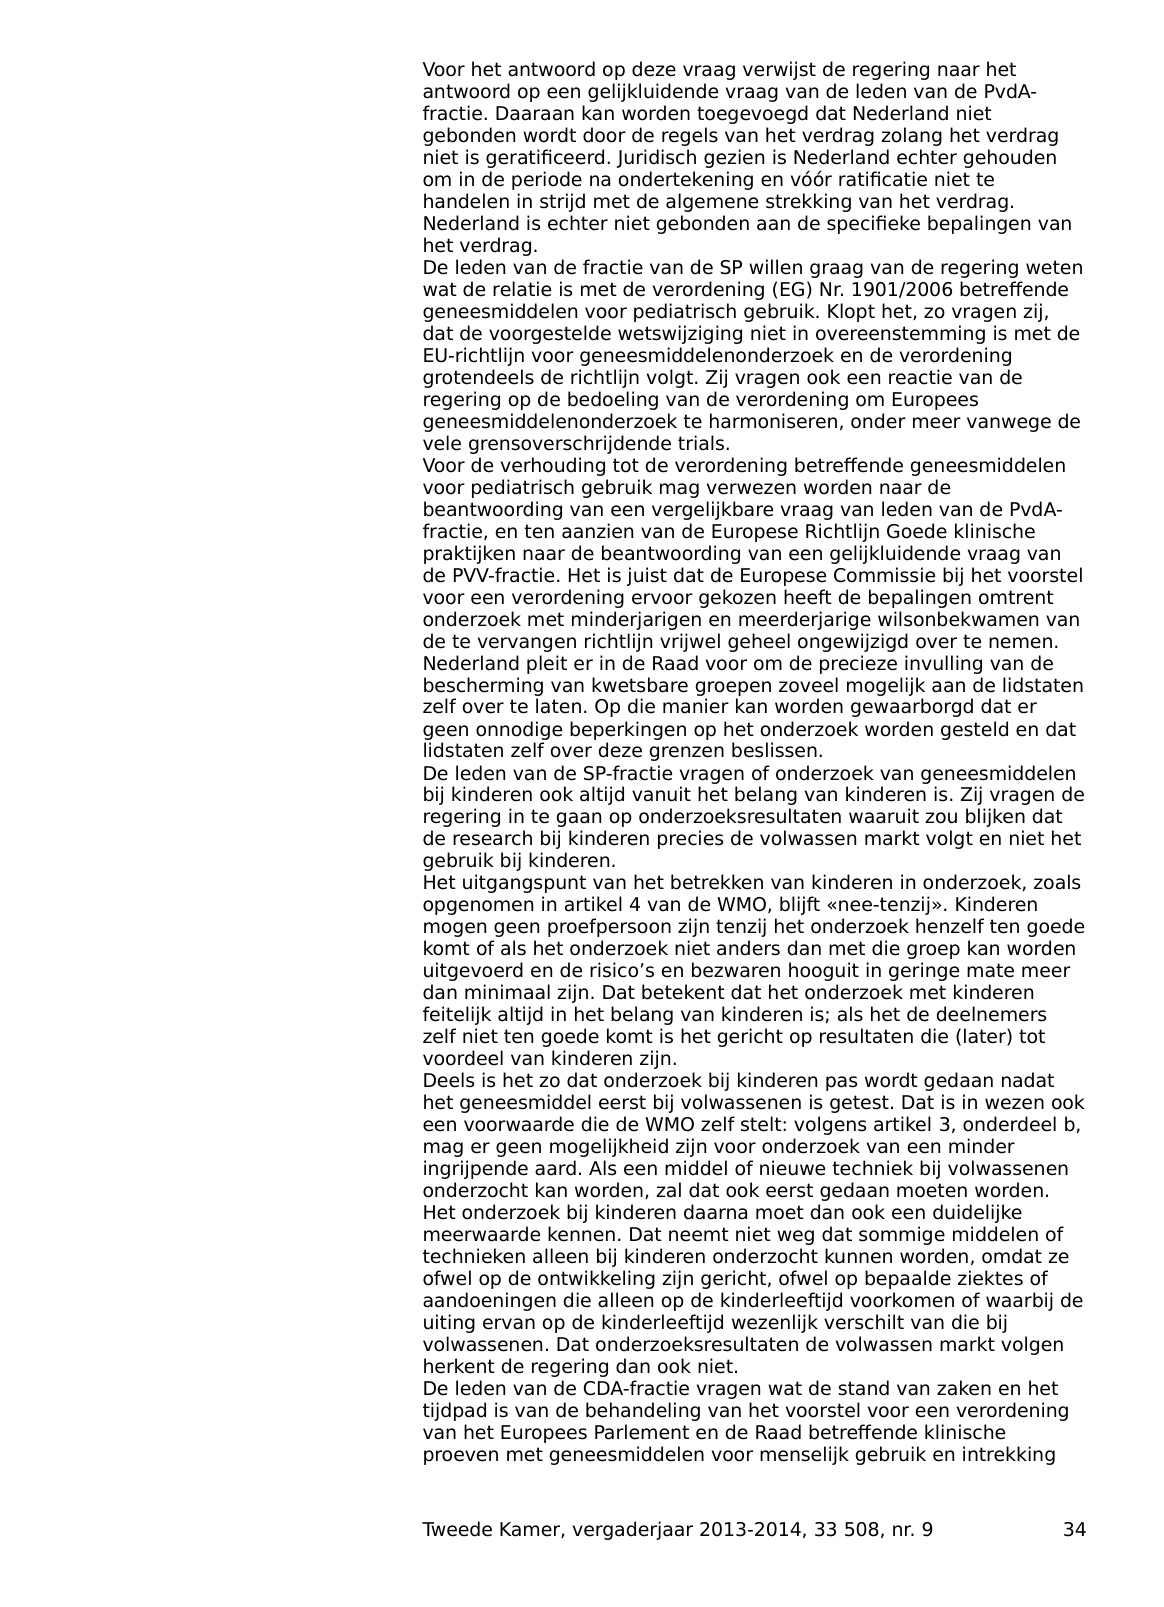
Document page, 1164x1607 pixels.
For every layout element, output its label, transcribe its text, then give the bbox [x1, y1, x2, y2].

text Voor het antwoord op deze vraag verwijst de regering naar het antwoord op een gelijkluidende vraag van de leden van de PvdA-fractie. Daaraan kan worden toegevoegd dat Nederland niet gebonden wordt door de regels van het verdrag zolang het verdrag niet is geratificeerd. Juridisch gezien is Nederland echter gehouden om in de periode na ondertekening en vóór ratificatie niet te handelen in strijd met de algemene strekking van het verdrag. Nederland is echter niet gebonden aan de specifieke bepalingen van het verdrag. [422, 59, 1087, 257]
text Deels is het zo dat onderzoek bij kinderen pas wordt gedaan nadat het geneesmiddel eerst bij volwassenen is getest. Dat is in wezen ook een voorwaarde die de WMO zelf stelt: volgens artikel 3, onderdeel b, mag er geen mogelijkheid zijn voor onderzoek van een minder ingrijpende aard. Als een middel of nieuwe techniek bij volwassenen onderzocht kan worden, zal dat ook eerst gedaan moeten worden. Het onderzoek bij kinderen daarna moet dan ook een duidelijke meerwaarde kennen. Dat neemt niet weg dat sommige middelen of technieken alleen bij kinderen onderzocht kunnen worden, omdat ze ofwel op de ontwikkeling zijn gericht, ofwel op bepaalde ziektes of aandoeningen die alleen op de kinderleeftijd voorkomen of waarbij de uiting ervan op de kinderleeftijd wezenlijk verschilt van die bij volwassenen. Dat onderzoeksresultaten de volwassen markt volgen herkent de regering dan ook niet. [422, 1070, 1087, 1378]
text De leden van de SP-fractie vragen of onderzoek van geneesmiddelen bij kinderen ook altijd vanuit het belang van kinderen is. Zij vragen de regering in te gaan op onderzoeksresultaten waaruit zou blijken dat de research bij kinderen precies de volwassen markt volgt en niet het gebruik bij kinderen. [422, 762, 1087, 872]
text Voor de verhouding tot de verordening betreffende geneesmiddelen voor pediatrisch gebruik mag verwezen worden naar de beantwoording van een vergelijkbare vraag van leden van de PvdA-fractie, en ten aanzien van de Europese Richtlijn Goede klinische praktijken naar de beantwoording van een gelijkluidende vraag van de PVV-fractie. Het is juist dat de Europese Commissie bij het voorstel voor een verordening ervoor gekozen heeft de bepalingen omtrent onderzoek met minderjarigen en meerderjarige wilsonbekwamen van de te vervangen richtlijn vrijwel geheel ongewijzigd over te nemen. Nederland pleit er in de Raad voor om de precieze invulling van de bescherming van kwetsbare groepen zoveel mogelijk aan de lidstaten zelf over te laten. Op die manier kan worden gewaarborgd dat er geen onnodige beperkingen op het onderzoek worden gesteld en dat lidstaten zelf over deze grenzen beslissen. [422, 455, 1087, 762]
text De leden van de CDA-fractie vragen wat de stand van zaken en het tijdpad is van de behandeling van het voorstel voor een verordening van het Europees Parlement en de Raad betreffende klinische proeven met geneesmiddelen voor menselijk gebruik en intrekking [422, 1378, 1087, 1466]
text De leden van de fractie van de SP willen graag van de regering weten wat de relatie is met de verordening (EG) Nr. 1901/2006 betreffende geneesmiddelen voor pediatrisch gebruik. Klopt het, zo vragen zij, dat de voorgestelde wetswijziging niet in overeenstemming is met de EU-richtlijn voor geneesmiddelenonderzoek en de verordening grotendeels de richtlijn volgt. Zij vragen ook een reactie van de regering op de bedoeling van de verordening om Europees geneesmiddelenonderzoek te harmoniseren, onder meer vanwege de vele grensoverschrijdende trials. [422, 257, 1087, 455]
text Het uitgangspunt van het betrekken van kinderen in onderzoek, zoals opgenomen in artikel 4 van de WMO, blijft «nee-tenzij». Kinderen mogen geen proefpersoon zijn tenzij het onderzoek henzelf ten goede komt of als het onderzoek niet anders dan met die groep kan worden uitgevoerd en de risico’s en bezwaren hooguit in geringe mate meer dan minimaal zijn. Dat betekent dat het onderzoek met kinderen feitelijk altijd in het belang van kinderen is; als het de deelnemers zelf niet ten goede komt is het gericht op resultaten die (later) tot voordeel van kinderen zijn. [422, 872, 1087, 1070]
